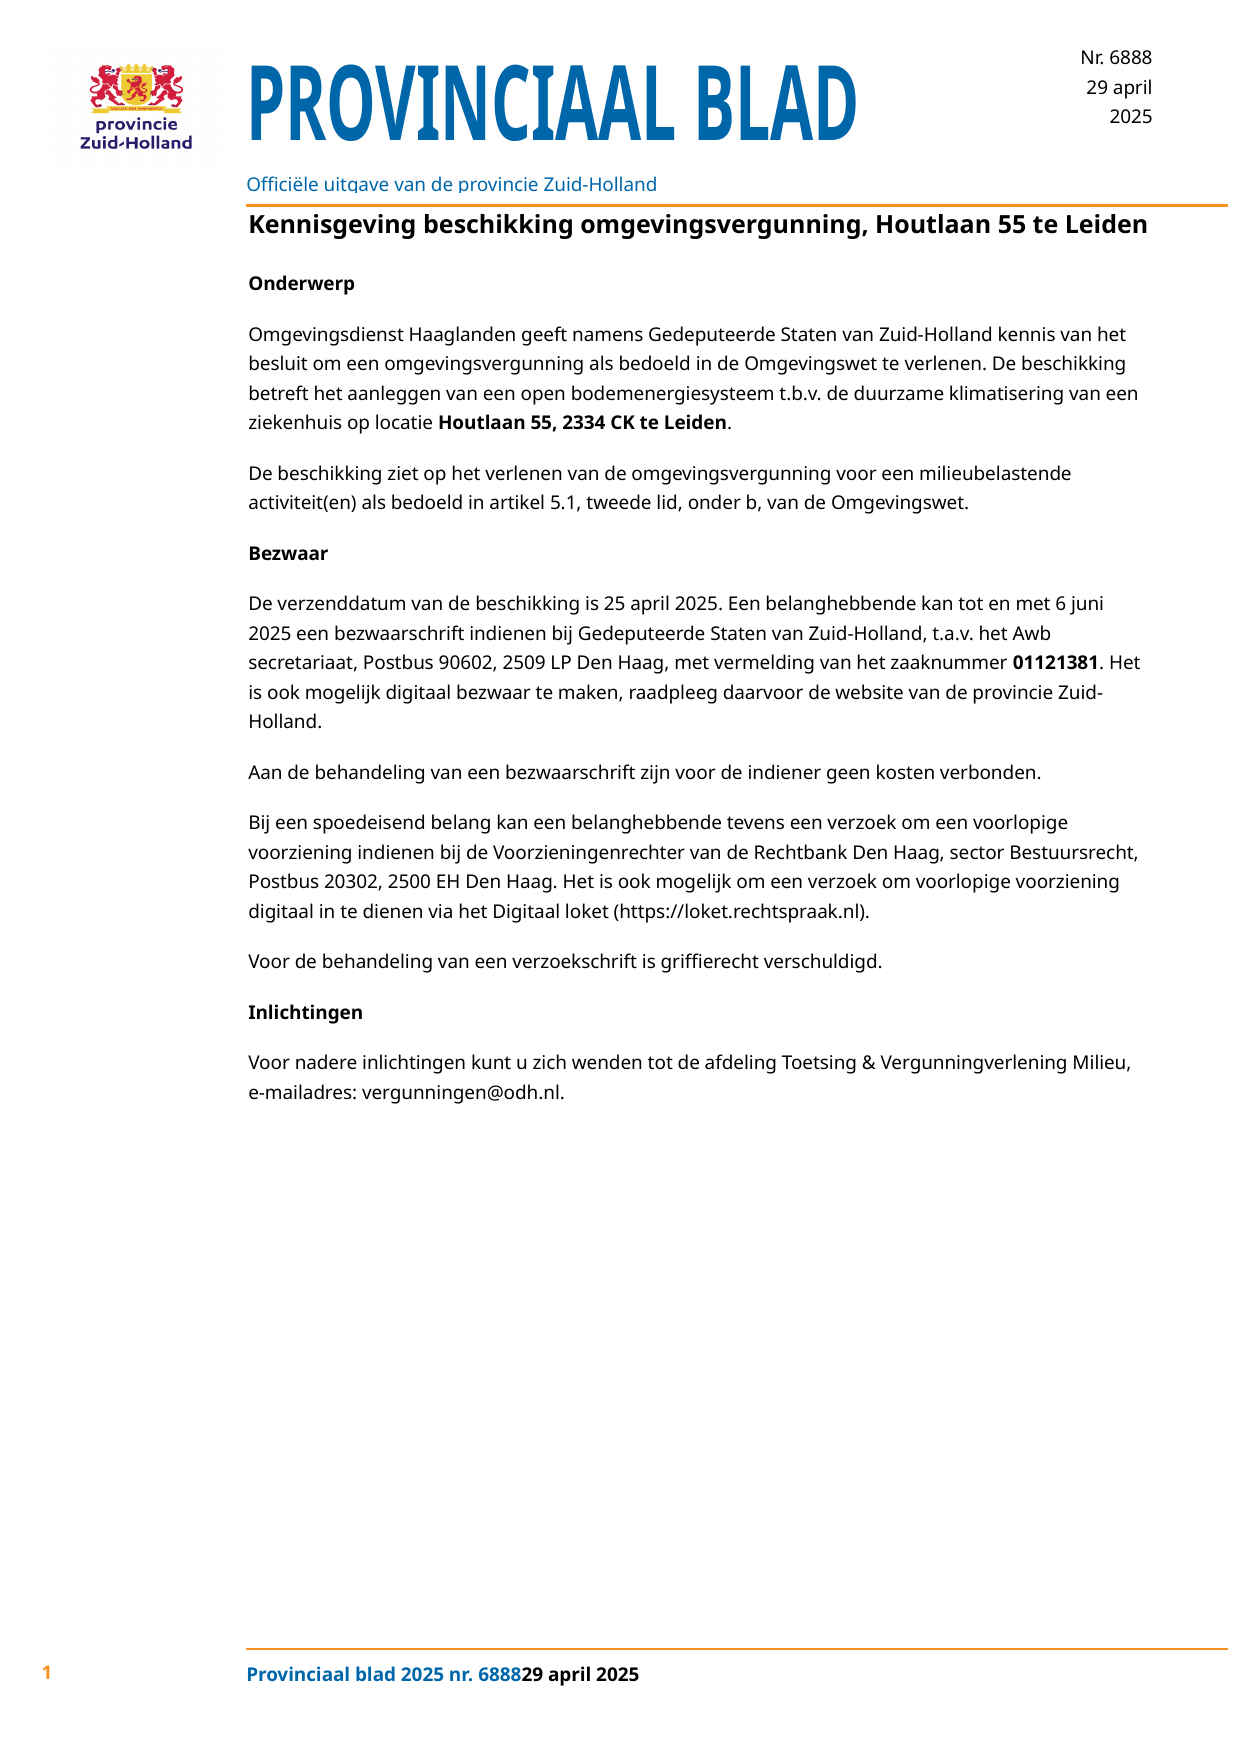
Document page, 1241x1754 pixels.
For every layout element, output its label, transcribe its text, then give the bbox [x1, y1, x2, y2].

text Voor nadere inlichtingen kunt u zich wenden tot de afdeling Toetsing & Vergunningverlening Milieu, e-mailadres: vergunningen@odh.nl. [248, 1049, 1152, 1105]
text Omgevingsdienst Haaglanden geeft namens Gedeputeerde Staten van Zuid-Holland kennis van het besluit om een omgevingsvergunning als bedoeld in de Omgevingswet te verlenen. De beschikking betreft het aanleggen van een open bodemenergiesysteem t.b.v. de duurzame klimatisering van een ziekenhuis op locatie Houtlaan 55, 2334 CK te Leiden. [248, 321, 1152, 435]
picture [41, 47, 231, 172]
text Bezwaar [248, 540, 1152, 566]
text Bij een spoedeisend belang kan een belanghebbende tevens een verzoek om een voorlopige voorziening indienen bij de Voorzieningenrechter van de Rechtbank Den Haag, sector Bestuursrecht, Postbus 20302, 2500 EH Den Haag. Het is ook mogelijk om een verzoek om voorlopige voorziening digitaal in te dienen via het Digitaal loket (https://loket.rechtspraak.nl). [248, 809, 1152, 924]
text Voor de behandeling van een verzoekschrift is griffierecht verschuldigd. [248, 949, 1152, 974]
text Aan de behandeling van een bezwaarschrift zijn voor de indiener geen kosten verbonden. [248, 759, 1152, 785]
text Kennisgeving beschikking omgevingsvergunning, Houtlaan 55 te Leiden [248, 207, 1152, 241]
text De verzenddatum van de beschikking is 25 april 2025. Een belanghebbende kan tot en met 6 juni 2025 een bezwaarschrift indienen bij Gedeputeerde Staten van Zuid-Holland, t.a.v. het Awb secretariaat, Postbus 90602, 2509 LP Den Haag, met vermelding van het zaaknummer 01121381. Het is ook mogelijk digitaal bezwaar te maken, raadpleeg daarvoor de website van de provincie Zuid-Holland. [248, 590, 1152, 734]
text De beschikking ziet op het verlenen van de omgevingsvergunning voor een milieubelastende activiteit(en) als bedoeld in artikel 5.1, tweede lid, onder b, van de Omgevingswet. [248, 460, 1152, 515]
text Onderwerp [248, 270, 1152, 296]
text Inlichtingen [248, 999, 1152, 1025]
